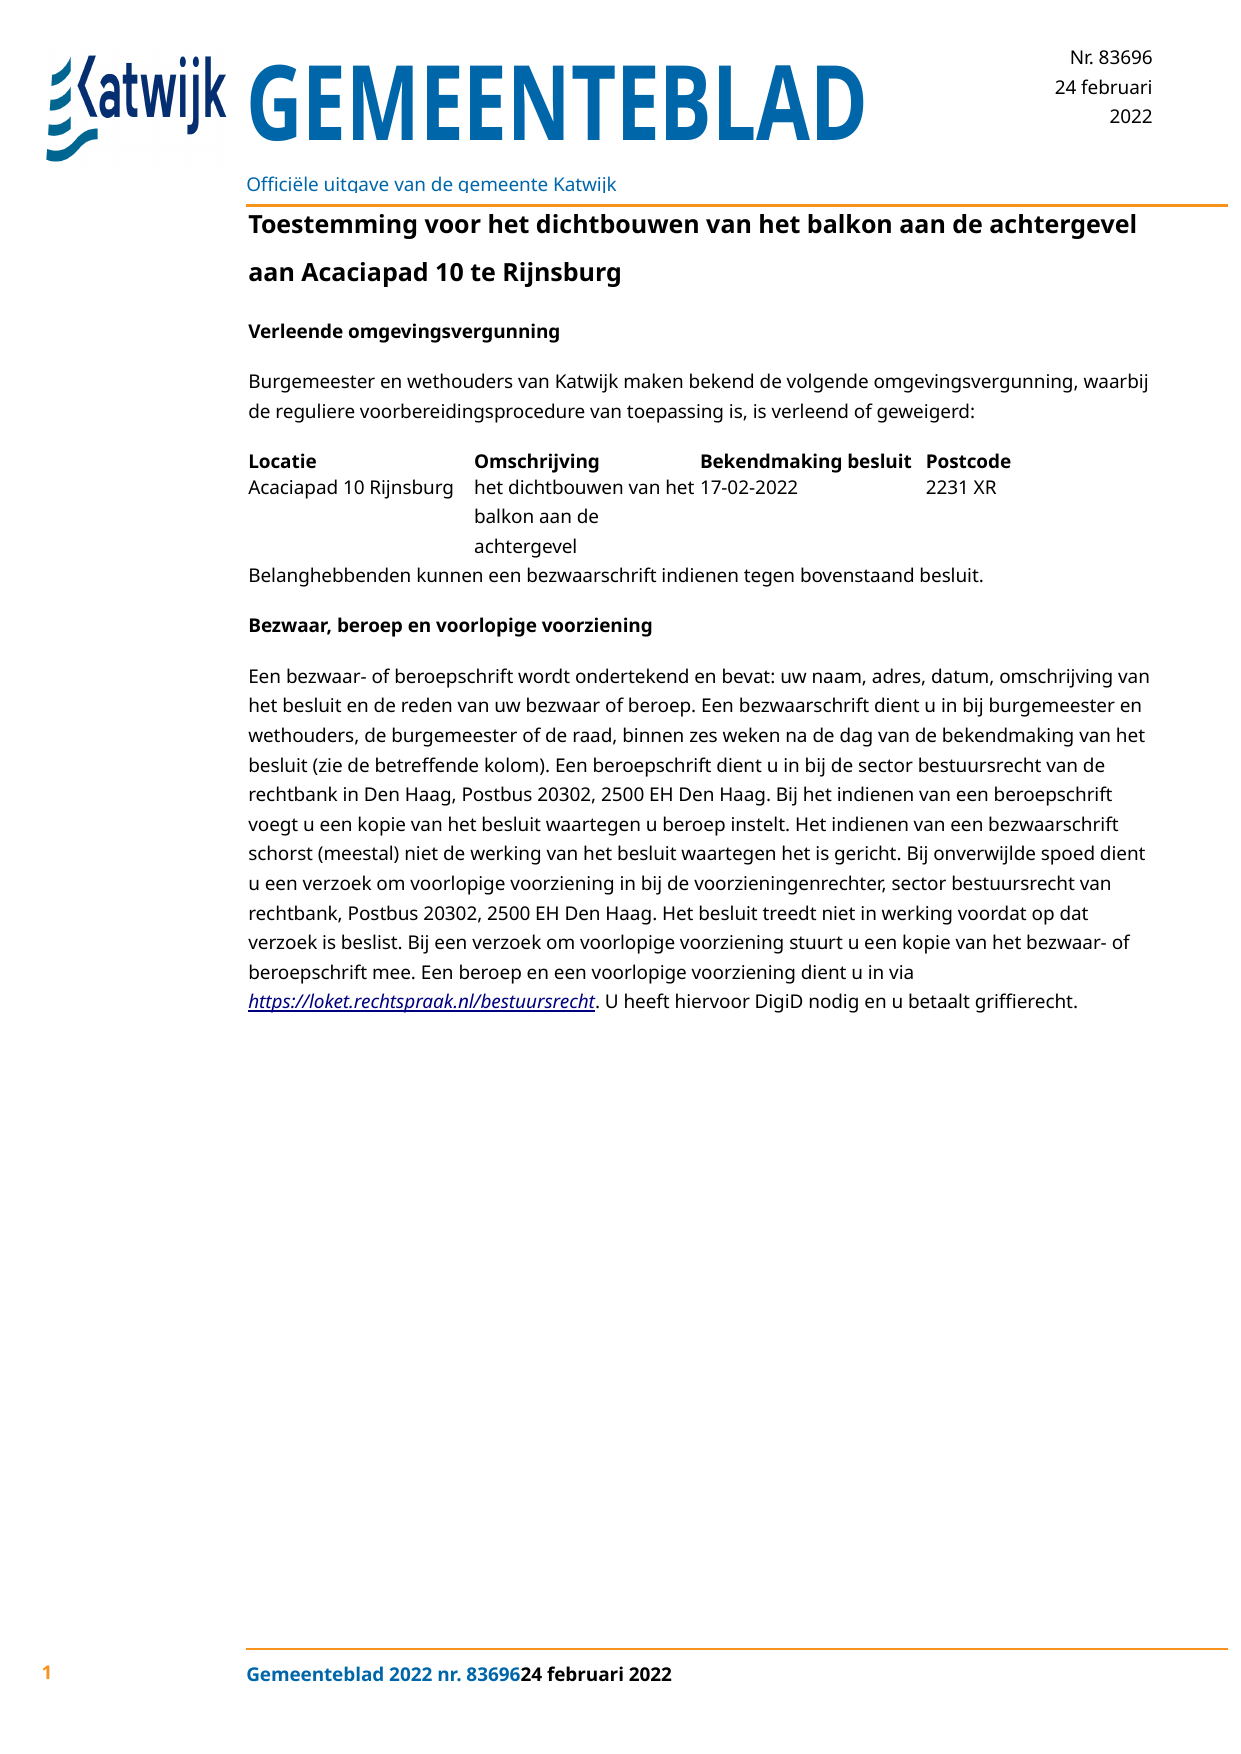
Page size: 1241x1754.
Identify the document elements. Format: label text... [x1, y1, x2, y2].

text Bezwaar, beroep en voorlopige voorziening [248, 613, 1152, 638]
table_cell het dichtbouwen van het balkon aan de achtergevel [474, 474, 700, 559]
table_cell 2231 XR [926, 474, 1152, 559]
table_header Locatie [248, 449, 474, 474]
text Toestemming voor het dichtbouwen van het balkon aan de achtergevel aan Acaciapad 10 te Rijnsburg [248, 207, 1152, 288]
table_header Postcode [926, 449, 1152, 474]
text Verleende omgevingsvergunning [248, 318, 1152, 344]
table_cell Acaciapad 10 Rijnsburg [248, 474, 474, 559]
table_cell 17-02-2022 [700, 474, 926, 559]
table_header Omschrijving [474, 449, 700, 474]
text Burgemeester en wethouders van Katwijk maken bekend de volgende omgevingsvergunning, waarbij de reguliere voorbereidingsprocedure van toepassing is, is verleend of geweigerd: [248, 368, 1152, 424]
text Een bezwaar- of beroepschrift wordt ondertekend en bevat: uw naam, adres, datum, omschrijving van het besluit en de reden van uw bezwaar of beroep. Een bezwaarschrift dient u in bij burgemeester en wethouders, de burgemeester of de raad, binnen zes weken na de dag van de bekendmaking van het besluit (zie de betreffende kolom). Een beroepschrift dient u in bij de sector bestuursrecht van de rechtbank in Den Haag, Postbus 20302, 2500 EH Den Haag. Bij het indienen van een beroepschrift voegt u een kopie van het besluit waartegen u beroep instelt. Het indienen van een bezwaarschrift schorst (meestal) niet de werking van het besluit waartegen het is gericht. Bij onverwijlde spoed dient u een verzoek om voorlopige voorziening in bij de voorzieningenrechter, sector bestuursrecht van rechtbank, Postbus 20302, 2500 EH Den Haag. Het besluit treedt niet in werking voordat op dat verzoek is beslist. Bij een verzoek om voorlopige voorziening stuurt u een kopie van het bezwaar- of beroepschrift mee. Een beroep en een voorlopige voorziening dient u in via https://loket.rechtspraak.nl/bestuursrecht. U heeft hiervoor DigiD nodig en u betaalt griffierecht. [248, 663, 1152, 1014]
text Belanghebbenden kunnen een bezwaarschrift indienen tegen bovenstaand besluit. [248, 562, 1152, 588]
picture [41, 47, 231, 172]
table_header Bekendmaking besluit [700, 449, 926, 474]
